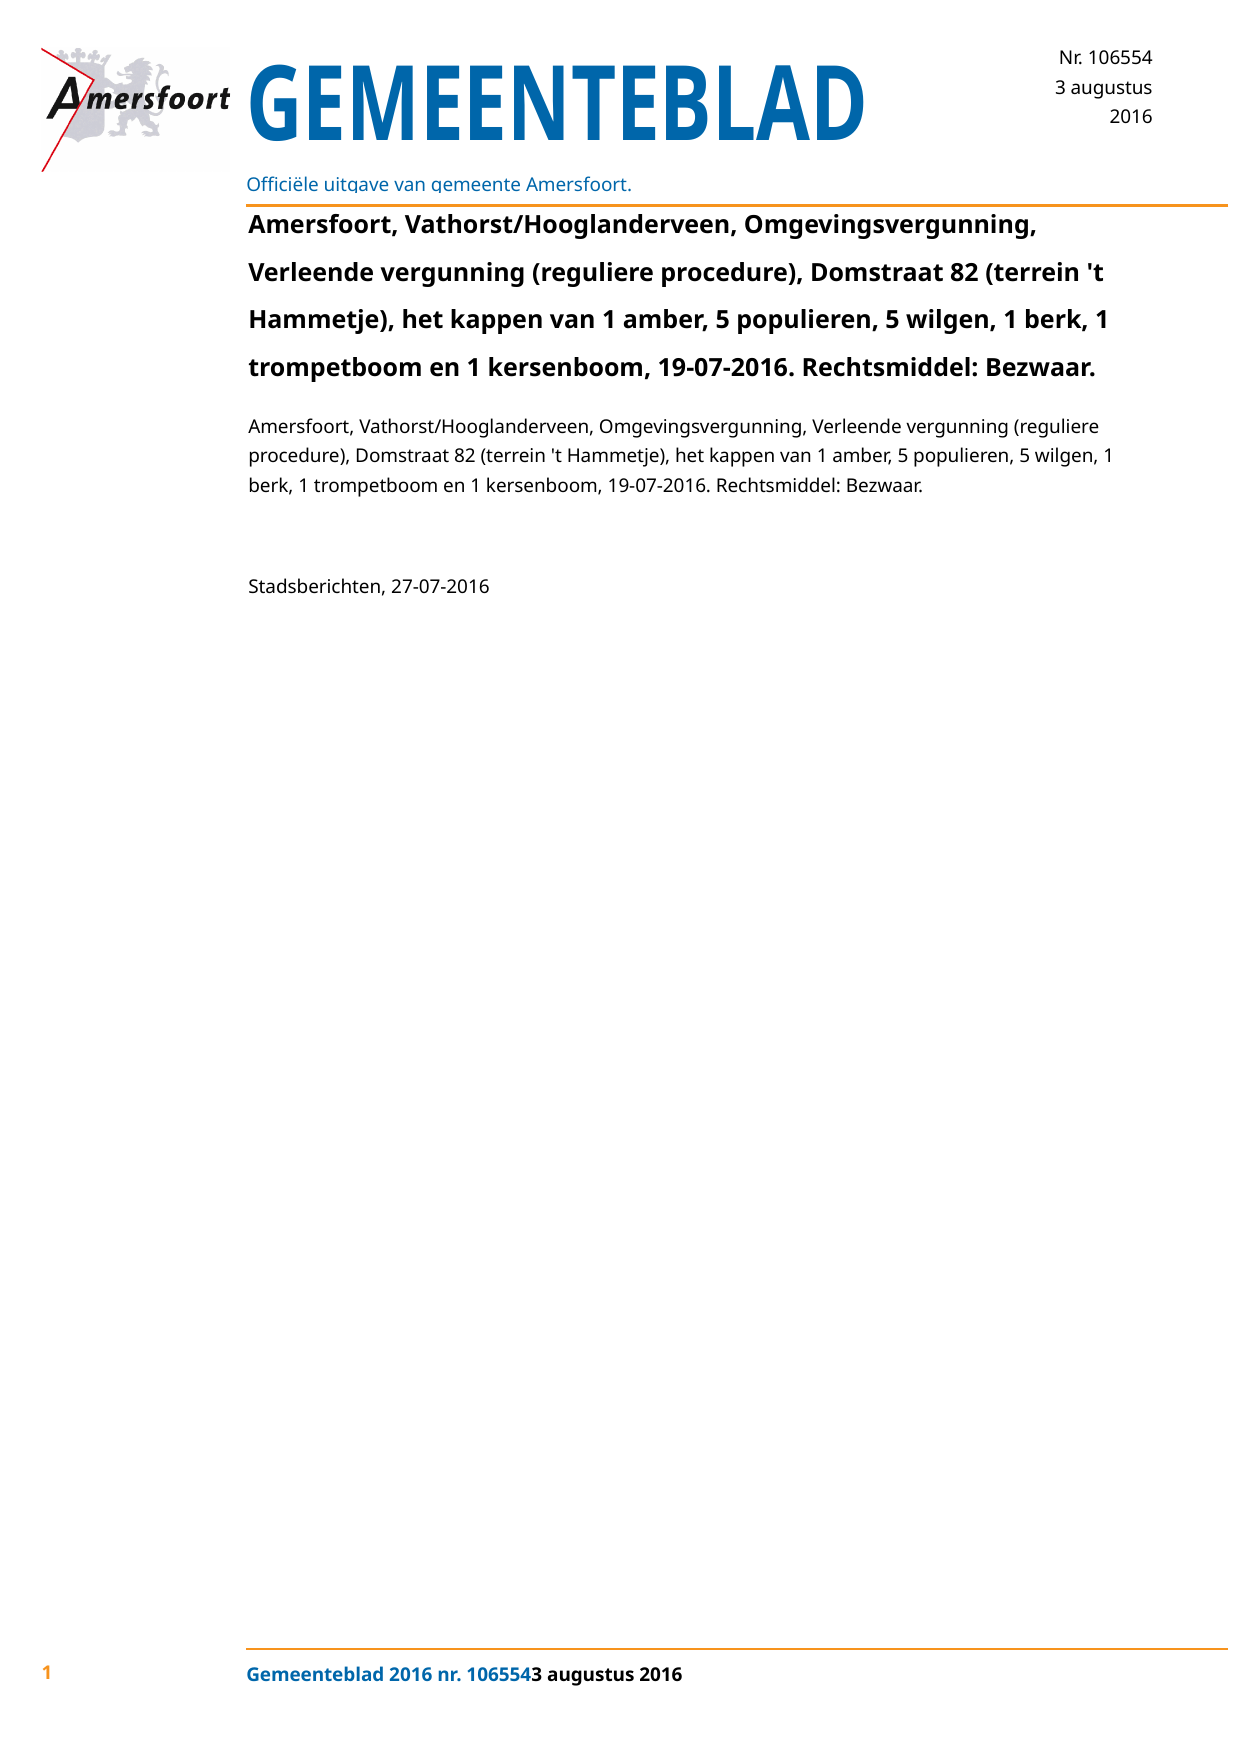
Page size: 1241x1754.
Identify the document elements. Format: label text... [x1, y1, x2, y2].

text Stadsberichten, 27-07-2016 [248, 573, 1152, 599]
text Amersfoort, Vathorst/Hooglanderveen, Omgevingsvergunning, Verleende vergunning (reguliere procedure), Domstraat 82 (terrein 't Hammetje), het kappen van 1 amber, 5 populieren, 5 wilgen, 1 berk, 1 trompetboom en 1 kersenboom, 19-07-2016. Rechtsmiddel: Bezwaar. [248, 207, 1152, 384]
picture [41, 47, 231, 172]
text Amersfoort, Vathorst/Hooglanderveen, Omgevingsvergunning, Verleende vergunning (reguliere procedure), Domstraat 82 (terrein 't Hammetje), het kappen van 1 amber, 5 populieren, 5 wilgen, 1 berk, 1 trompetboom en 1 kersenboom, 19-07-2016. Rechtsmiddel: Bezwaar. [248, 413, 1152, 498]
